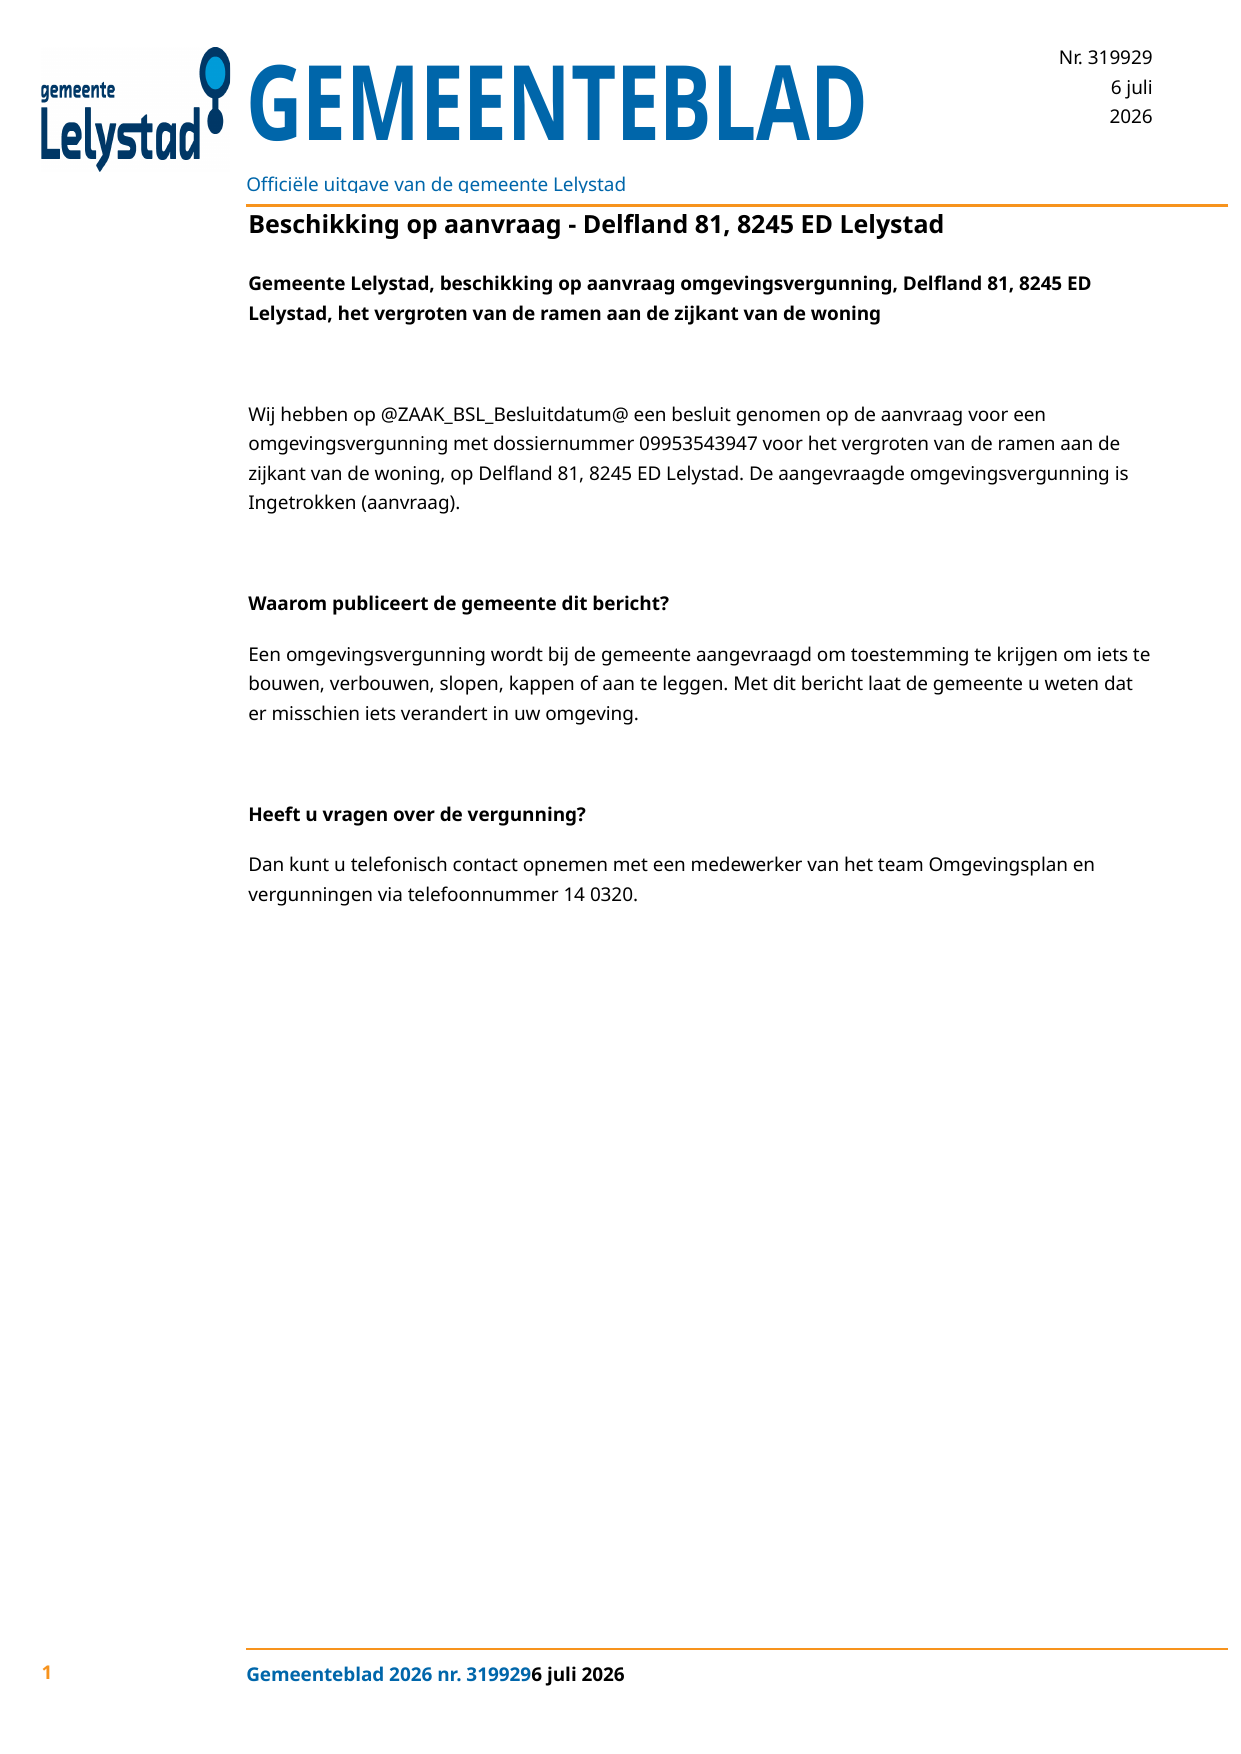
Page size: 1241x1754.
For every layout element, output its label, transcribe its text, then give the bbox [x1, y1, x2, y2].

text Dan kunt u telefonisch contact opnemen met een medewerker van het team Omgevingsplan en vergunningen via telefoonnummer 14 0320. [248, 851, 1152, 906]
text Waarom publiceert de gemeente dit bericht? [248, 590, 1152, 616]
text Beschikking op aanvraag - Delfland 81, 8245 ED Lelystad [248, 207, 1152, 241]
text Een omgevingsvergunning wordt bij de gemeente aangevraagd om toestemming te krijgen om iets te bouwen, verbouwen, slopen, kappen of aan te leggen. Met dit bericht laat de gemeente u weten dat er misschien iets verandert in uw omgeving. [248, 641, 1152, 726]
text Gemeente Lelystad, beschikking op aanvraag omgevingsvergunning, Delfland 81, 8245 ED Lelystad, het vergroten van de ramen aan de zijkant van de woning [248, 270, 1152, 326]
text Heeft u vragen over de vergunning? [248, 801, 1152, 826]
text Wij hebben op @ZAAK_BSL_Besluitdatum@ een besluit genomen op de aanvraag voor een omgevingsvergunning met dossiernummer 09953543947 voor het vergroten van de ramen aan de zijkant van de woning, op Delfland 81, 8245 ED Lelystad. De aangevraagde omgevingsvergunning is Ingetrokken (aanvraag). [248, 401, 1152, 515]
picture [41, 47, 231, 172]
